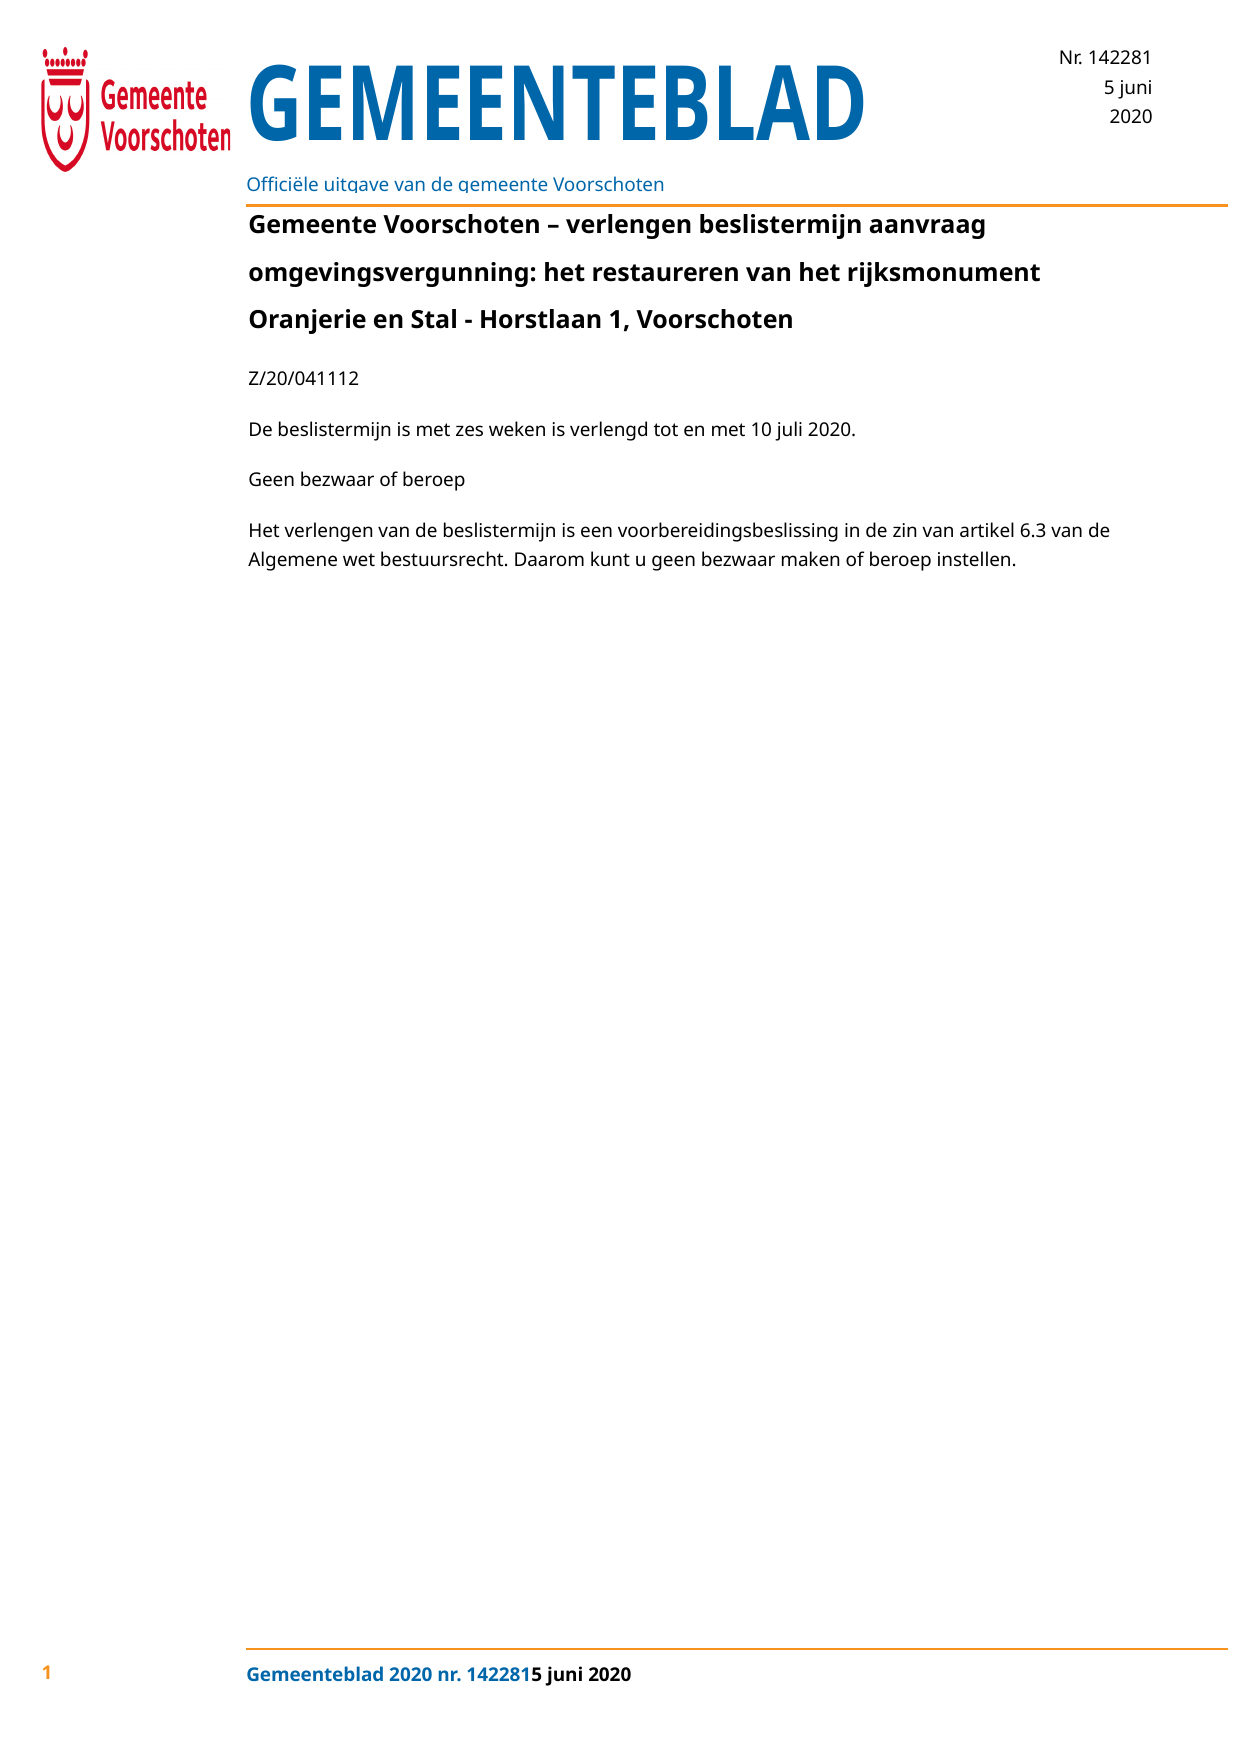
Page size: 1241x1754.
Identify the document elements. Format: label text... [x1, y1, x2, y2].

text Geen bezwaar of beroep [248, 466, 1152, 492]
text Gemeente Voorschoten – verlengen beslistermijn aanvraag omgevingsvergunning: het restaureren van het rijksmonument Oranjerie en Stal - Horstlaan 1, Voorschoten [248, 207, 1152, 336]
text De beslistermijn is met zes weken is verlengd tot en met 10 juli 2020. [248, 416, 1152, 442]
text Z/20/041112 [248, 366, 1152, 391]
picture [41, 47, 231, 172]
text Het verlengen van de beslistermijn is een voorbereidingsbeslissing in de zin van artikel 6.3 van de Algemene wet bestuursrecht. Daarom kunt u geen bezwaar maken of beroep instellen. [248, 517, 1152, 572]
